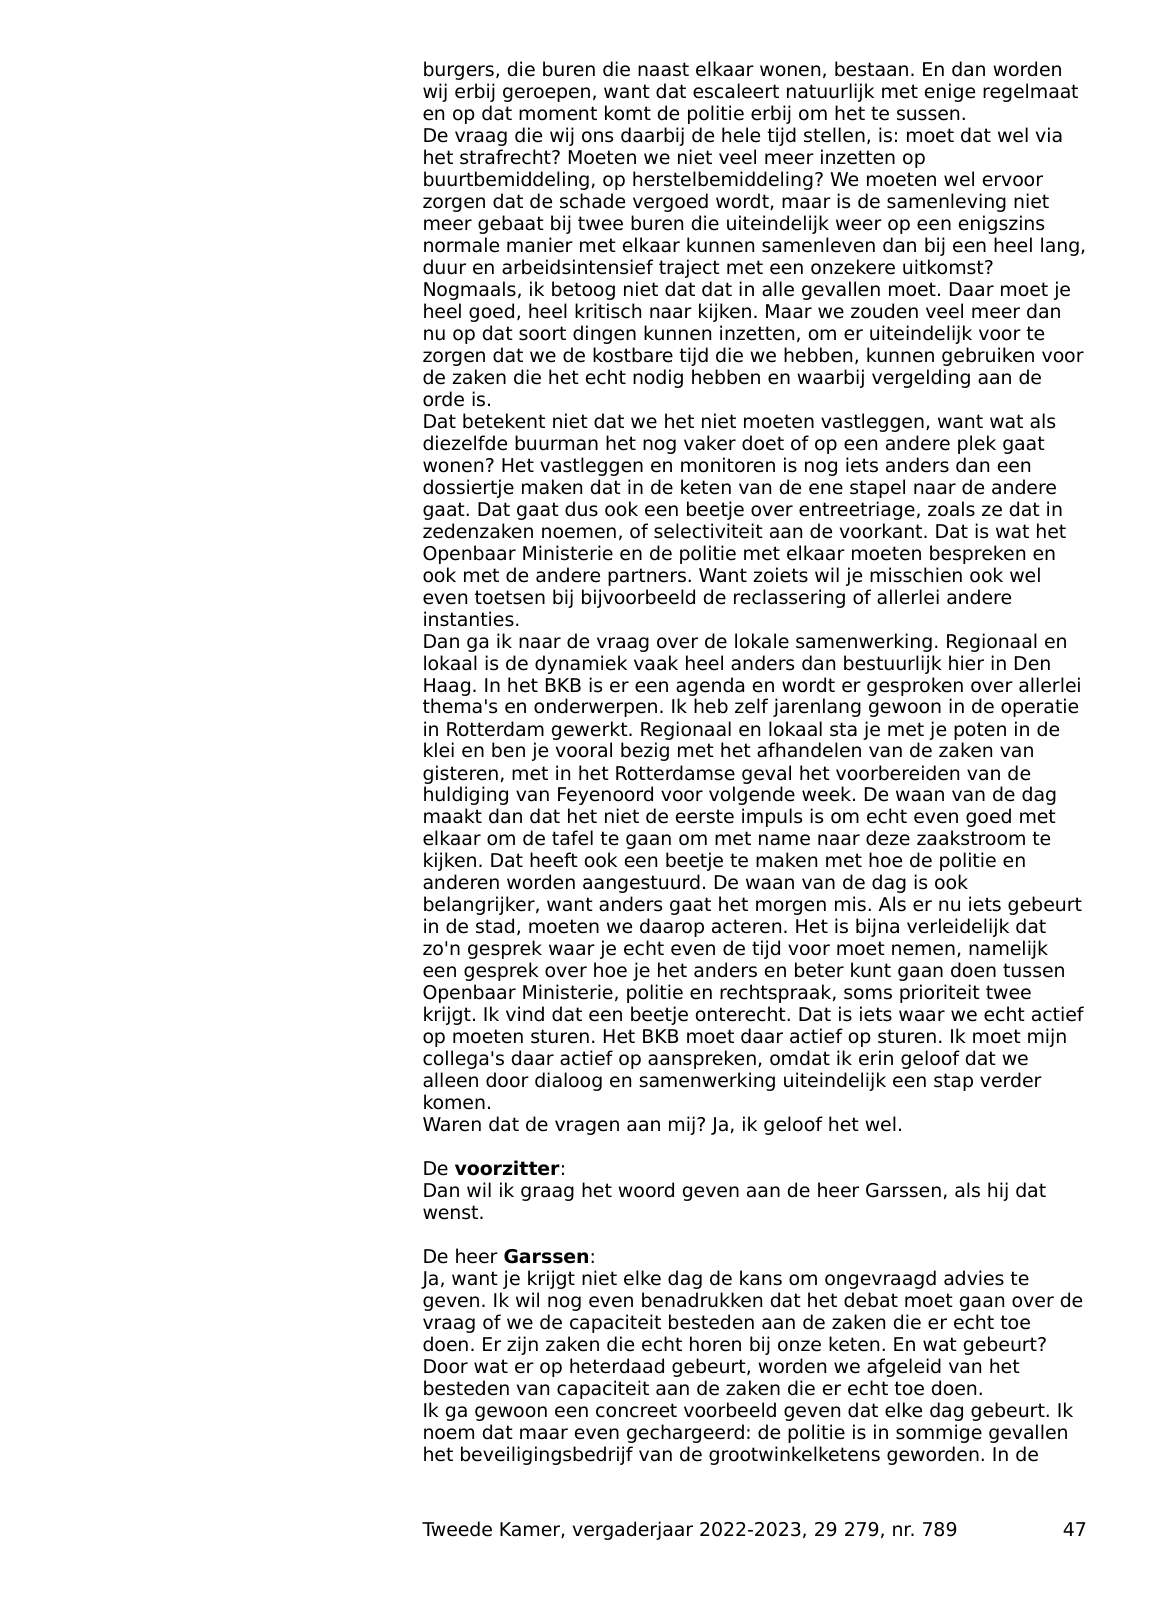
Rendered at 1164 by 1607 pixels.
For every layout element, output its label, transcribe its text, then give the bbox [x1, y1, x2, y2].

text Ik ga gewoon een concreet voorbeeld geven dat elke dag gebeurt. Ik noem dat maar even gechargeerd: de politie is in sommige gevallen het beveiligingsbedrijf van de grootwinkelketens geworden. In de [422, 1400, 1087, 1466]
text De vraag die wij ons daarbij de hele tijd stellen, is: moet dat wel via het strafrecht? Moeten we niet veel meer inzetten op buurtbemiddeling, op herstelbemiddeling? We moeten wel ervoor zorgen dat de schade vergoed wordt, maar is de samenleving niet meer gebaat bij twee buren die uiteindelijk weer op een enigszins normale manier met elkaar kunnen samenleven dan bij een heel lang, duur en arbeidsintensief traject met een onzekere uitkomst? Nogmaals, ik betoog niet dat dat in alle gevallen moet. Daar moet je heel goed, heel kritisch naar kijken. Maar we zouden veel meer dan nu op dat soort dingen kunnen inzetten, om er uiteindelijk voor te zorgen dat we de kostbare tijd die we hebben, kunnen gebruiken voor de zaken die het echt nodig hebben en waarbij vergelding aan de orde is. [422, 125, 1087, 411]
text Dat betekent niet dat we het niet moeten vastleggen, want wat als diezelfde buurman het nog vaker doet of op een andere plek gaat wonen? Het vastleggen en monitoren is nog iets anders dan een dossiertje maken dat in de keten van de ene stapel naar de andere gaat. Dat gaat dus ook een beetje over entreetriage, zoals ze dat in zedenzaken noemen, of selectiviteit aan de voorkant. Dat is wat het Openbaar Ministerie en de politie met elkaar moeten bespreken en ook met de andere partners. Want zoiets wil je misschien ook wel even toetsen bij bijvoorbeeld de reclassering of allerlei andere instanties. [422, 411, 1087, 631]
text De voorzitter: [422, 1158, 1087, 1180]
text Dan wil ik graag het woord geven aan de heer Garssen, als hij dat wenst. [422, 1180, 1087, 1224]
text Waren dat de vragen aan mij? Ja, ik geloof het wel. [422, 1114, 1087, 1136]
text Ja, want je krijgt niet elke dag de kans om ongevraagd advies te geven. Ik wil nog even benadrukken dat het debat moet gaan over de vraag of we de capaciteit besteden aan de zaken die er echt toe doen. Er zijn zaken die echt horen bij onze keten. En wat gebeurt? Door wat er op heterdaad gebeurt, worden we afgeleid van het besteden van capaciteit aan de zaken die er echt toe doen. [422, 1268, 1087, 1400]
text burgers, die buren die naast elkaar wonen, bestaan. En dan worden wij erbij geroepen, want dat escaleert natuurlijk met enige regelmaat en op dat moment komt de politie erbij om het te sussen. [422, 59, 1087, 125]
text De heer Garssen: [422, 1246, 1087, 1268]
text Dan ga ik naar de vraag over de lokale samenwerking. Regionaal en lokaal is de dynamiek vaak heel anders dan bestuurlijk hier in Den Haag. In het BKB is er een agenda en wordt er gesproken over allerlei thema's en onderwerpen. Ik heb zelf jarenlang gewoon in de operatie in Rotterdam gewerkt. Regionaal en lokaal sta je met je poten in de klei en ben je vooral bezig met het afhandelen van de zaken van gisteren, met in het Rotterdamse geval het voorbereiden van de huldiging van Feyenoord voor volgende week. De waan van de dag maakt dan dat het niet de eerste impuls is om echt even goed met elkaar om de tafel te gaan om met name naar deze zaakstroom te kijken. Dat heeft ook een beetje te maken met hoe de politie en anderen worden aangestuurd. De waan van de dag is ook belangrijker, want anders gaat het morgen mis. Als er nu iets gebeurt in de stad, moeten we daarop acteren. Het is bijna verleidelijk dat zo'n gesprek waar je echt even de tijd voor moet nemen, namelijk een gesprek over hoe je het anders en beter kunt gaan doen tussen Openbaar Ministerie, politie en rechtspraak, soms prioriteit twee krijgt. Ik vind dat een beetje onterecht. Dat is iets waar we echt actief op moeten sturen. Het BKB moet daar actief op sturen. Ik moet mijn collega's daar actief op aanspreken, omdat ik erin geloof dat we alleen door dialoog en samenwerking uiteindelijk een stap verder komen. [422, 631, 1087, 1114]
